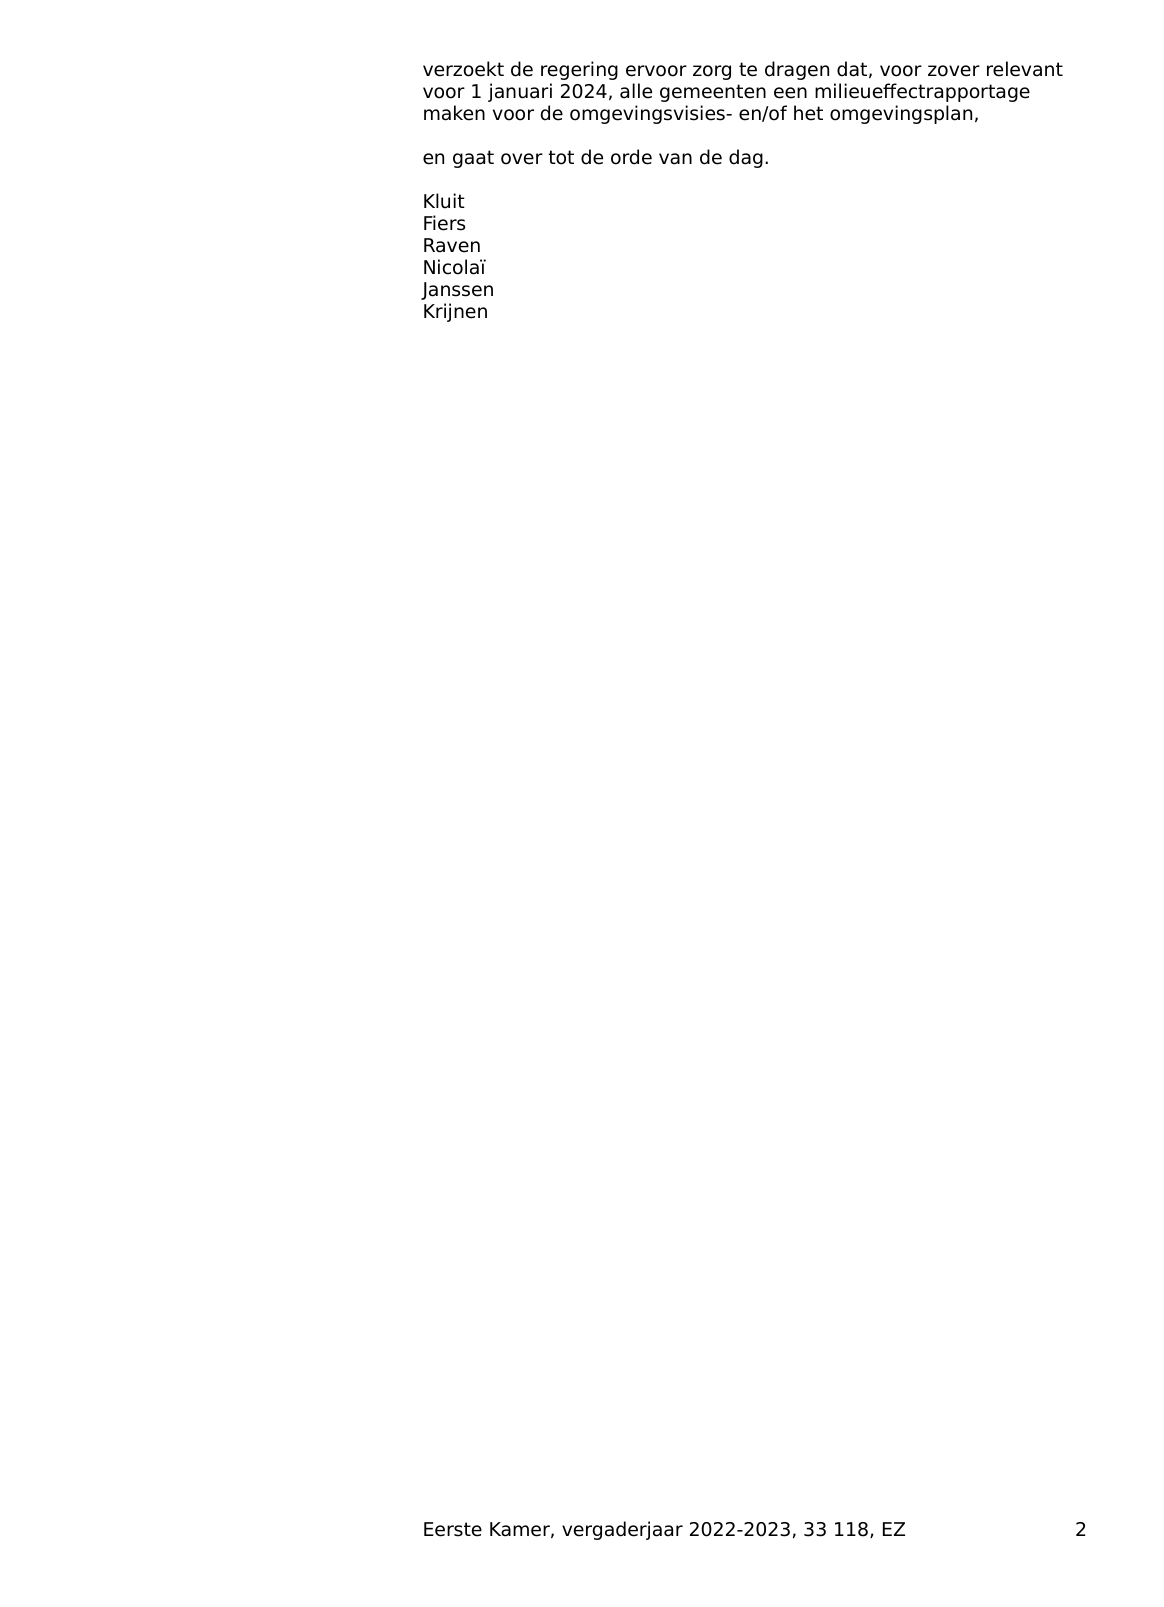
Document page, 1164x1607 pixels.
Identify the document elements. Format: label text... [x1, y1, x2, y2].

text en gaat over tot de orde van de dag. [422, 147, 1087, 169]
text Kluit [422, 191, 1087, 213]
text verzoekt de regering ervoor zorg te dragen dat, voor zover relevant voor 1 januari 2024, alle gemeenten een milieueffectrapportage maken voor de omgevingsvisies- en/of het omgevingsplan, [422, 59, 1087, 125]
text Janssen [422, 279, 1087, 301]
text Raven [422, 235, 1087, 257]
text Nicolaï [422, 257, 1087, 279]
text Krijnen [422, 301, 1087, 323]
text Fiers [422, 213, 1087, 235]
